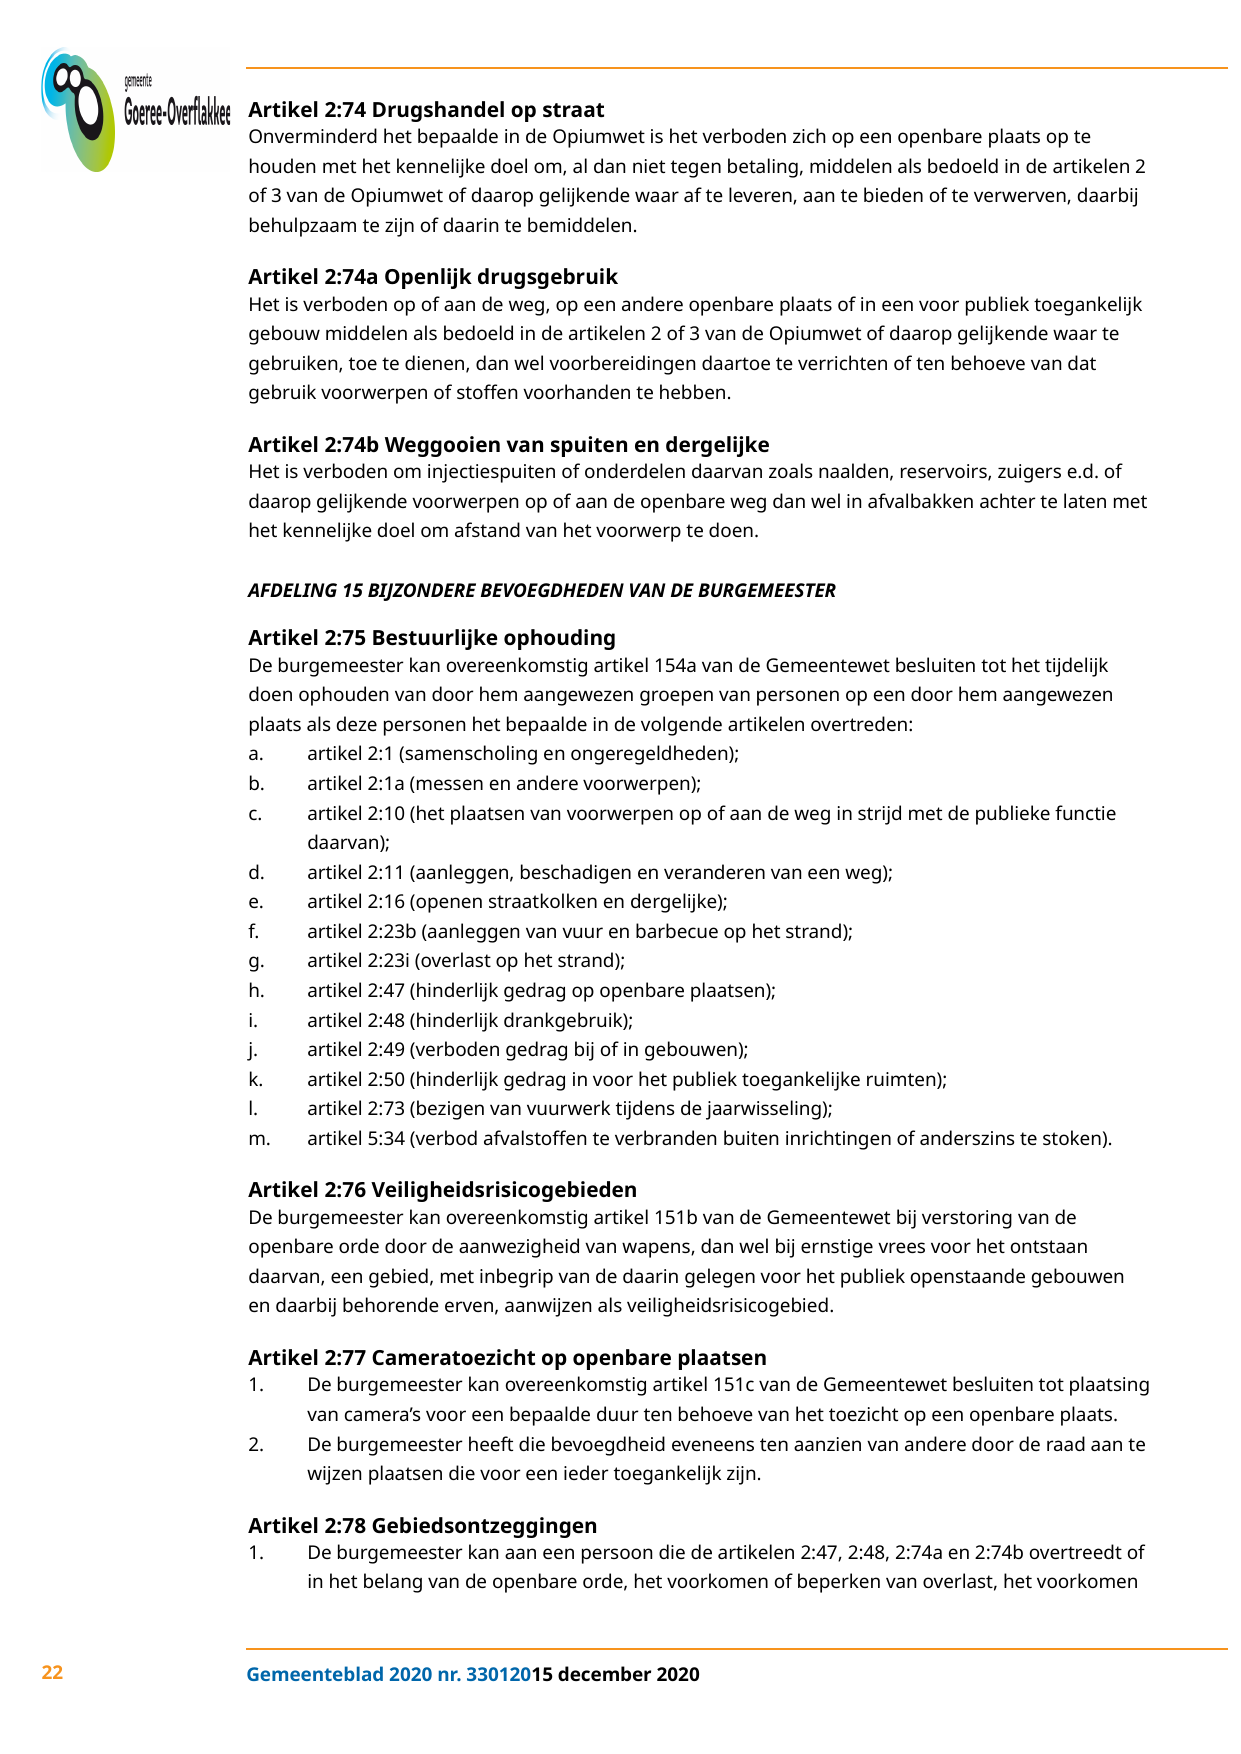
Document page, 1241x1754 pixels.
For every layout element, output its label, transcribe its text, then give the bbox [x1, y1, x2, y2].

list artikel 2:16 (openen straatkolken en dergelijke); [248, 888, 1152, 914]
text De burgemeester kan overeenkomstig artikel 154a van de Gemeentewet besluiten tot het tijdelijk doen ophouden van door hem aangewezen groepen van personen op een door hem aangewezen plaats als deze personen het bepaalde in de volgende artikelen overtreden: [248, 652, 1152, 737]
text De burgemeester kan overeenkomstig artikel 151b van de Gemeentewet bij verstoring van de openbare orde door de aanwezigheid van wapens, dan wel bij ernstige vrees voor het ontstaan daarvan, een gebied, met inbegrip van de daarin gelegen voor het publiek openstaande gebouwen en daarbij behorende erven, aanwijzen als veiligheidsrisicogebied. [248, 1204, 1152, 1318]
list De burgemeester kan overeenkomstig artikel 151c van de Gemeentewet besluiten tot plaatsing van camera’s voor een bepaalde duur ten behoeve van het toezicht op een openbare plaats. [248, 1372, 1152, 1427]
text Het is verboden op of aan de weg, op een andere openbare plaats of in een voor publiek toegankelijk gebouw middelen als bedoeld in de artikelen 2 of 3 van de Opiumwet of daarop gelijkende waar te gebruiken, toe te dienen, dan wel voorbereidingen daartoe te verrichten of ten behoeve van dat gebruik voorwerpen of stoffen voorhanden te hebben. [248, 291, 1152, 405]
text Artikel 2:75 Bestuurlijke ophouding [248, 623, 1152, 652]
picture [41, 47, 231, 172]
text Artikel 2:74 Drugshandel op straat [248, 95, 1152, 123]
list artikel 2:1 (samenscholing en ongeregeldheden); [248, 741, 1152, 766]
list artikel 5:34 (verbod afvalstoffen te verbranden buiten inrichtingen of anderszins te stoken). [248, 1125, 1152, 1151]
text Artikel 2:74a Openlijk drugsgebruik [248, 262, 1152, 291]
list artikel 2:10 (het plaatsen van voorwerpen op of aan de weg in strijd met de publieke functie daarvan); [248, 800, 1152, 855]
list De burgemeester kan aan een persoon die de artikelen 2:47, 2:48, 2:74a en 2:74b overtreedt of in het belang van de openbare orde, het voorkomen of beperken van overlast, het voorkomen [248, 1539, 1152, 1594]
list artikel 2:11 (aanleggen, beschadigen en veranderen van een weg); [248, 859, 1152, 884]
list artikel 2:23i (overlast op het strand); [248, 948, 1152, 973]
list artikel 2:73 (bezigen van vuurwerk tijdens de jaarwisseling); [248, 1096, 1152, 1121]
text AFDELING 15 BIJZONDERE BEVOEGDHEDEN VAN DE BURGEMEESTER [248, 577, 1152, 602]
list artikel 2:50 (hinderlijk gedrag in voor het publiek toegankelijke ruimten); [248, 1066, 1152, 1092]
text Artikel 2:78 Gebiedsontzeggingen [248, 1511, 1152, 1539]
text Artikel 2:74b Weggooien van spuiten en dergelijke [248, 430, 1152, 458]
text Artikel 2:77 Cameratoezicht op openbare plaatsen [248, 1343, 1152, 1372]
list artikel 2:49 (verboden gedrag bij of in gebouwen); [248, 1036, 1152, 1062]
list artikel 2:1a (messen en andere voorwerpen); [248, 770, 1152, 796]
text Het is verboden om injectiespuiten of onderdelen daarvan zoals naalden, reservoirs, zuigers e.d. of daarop gelijkende voorwerpen op of aan de openbare weg dan wel in afvalbakken achter te laten met het kennelijke doel om afstand van het voorwerp te doen. [248, 458, 1152, 543]
list artikel 2:23b (aanleggen van vuur en barbecue op het strand); [248, 918, 1152, 944]
text Artikel 2:76 Veiligheidsrisicogebieden [248, 1176, 1152, 1204]
list De burgemeester heeft die bevoegdheid eveneens ten aanzien van andere door de raad aan te wijzen plaatsen die voor een ieder toegankelijk zijn. [248, 1431, 1152, 1486]
text Onverminderd het bepaalde in de Opiumwet is het verboden zich op een openbare plaats op te houden met het kennelijke doel om, al dan niet tegen betaling, middelen als bedoeld in de artikelen 2 of 3 van de Opiumwet of daarop gelijkende waar af te leveren, aan te bieden of te verwerven, daarbij behulpzaam te zijn of daarin te bemiddelen. [248, 123, 1152, 238]
list artikel 2:48 (hinderlijk drankgebruik); [248, 1007, 1152, 1032]
list artikel 2:47 (hinderlijk gedrag op openbare plaatsen); [248, 977, 1152, 1003]
